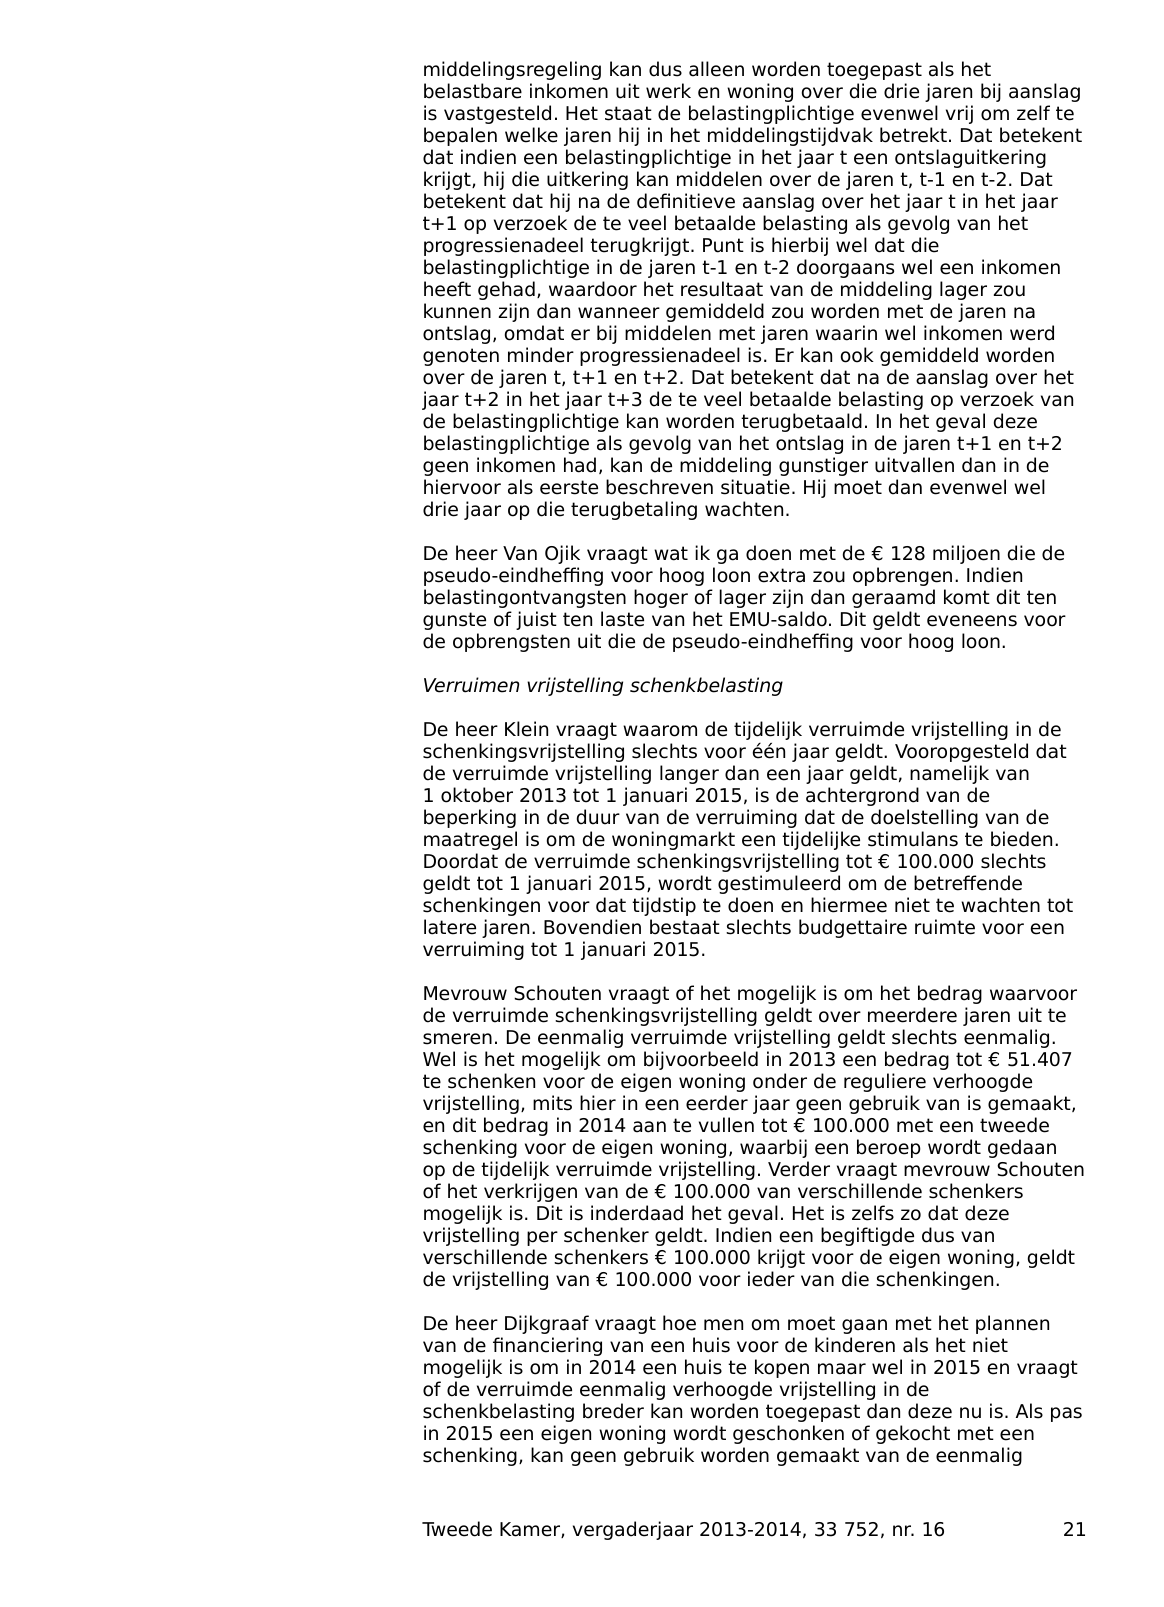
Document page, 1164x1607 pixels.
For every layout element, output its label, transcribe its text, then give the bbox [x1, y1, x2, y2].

text De heer Dijkgraaf vraagt hoe men om moet gaan met het plannen van de financiering van een huis voor de kinderen als het niet mogelijk is om in 2014 een huis te kopen maar wel in 2015 en vraagt of de verruimde eenmalig verhoogde vrijstelling in de schenkbelasting breder kan worden toegepast dan deze nu is. Als pas in 2015 een eigen woning wordt geschonken of gekocht met een schenking, kan geen gebruik worden gemaakt van de eenmalig [422, 1313, 1087, 1467]
text Mevrouw Schouten vraagt of het mogelijk is om het bedrag waarvoor de verruimde schenkingsvrijstelling geldt over meerdere jaren uit te smeren. De eenmalig verruimde vrijstelling geldt slechts eenmalig. Wel is het mogelijk om bijvoorbeeld in 2013 een bedrag tot € 51.407 te schenken voor de eigen woning onder de reguliere verhoogde vrijstelling, mits hier in een eerder jaar geen gebruik van is gemaakt, en dit bedrag in 2014 aan te vullen tot € 100.000 met een tweede schenking voor de eigen woning, waarbij een beroep wordt gedaan op de tijdelijk verruimde vrijstelling. Verder vraagt mevrouw Schouten of het verkrijgen van de € 100.000 van verschillende schenkers mogelijk is. Dit is inderdaad het geval. Het is zelfs zo dat deze vrijstelling per schenker geldt. Indien een begiftigde dus van verschillende schenkers € 100.000 krijgt voor de eigen woning, geldt de vrijstelling van € 100.000 voor ieder van die schenkingen. [422, 983, 1087, 1291]
text middelingsregeling kan dus alleen worden toegepast als het belastbare inkomen uit werk en woning over die drie jaren bij aanslag is vastgesteld. Het staat de belastingplichtige evenwel vrij om zelf te bepalen welke jaren hij in het middelingstijdvak betrekt. Dat betekent dat indien een belastingplichtige in het jaar t een ontslaguitkering krijgt, hij die uitkering kan middelen over de jaren t, t-1 en t-2. Dat betekent dat hij na de definitieve aanslag over het jaar t in het jaar t+1 op verzoek de te veel betaalde belasting als gevolg van het progressienadeel terugkrijgt. Punt is hierbij wel dat die belastingplichtige in de jaren t-1 en t-2 doorgaans wel een inkomen heeft gehad, waardoor het resultaat van de middeling lager zou kunnen zijn dan wanneer gemiddeld zou worden met de jaren na ontslag, omdat er bij middelen met jaren waarin wel inkomen werd genoten minder progressienadeel is. Er kan ook gemiddeld worden over de jaren t, t+1 en t+2. Dat betekent dat na de aanslag over het jaar t+2 in het jaar t+3 de te veel betaalde belasting op verzoek van de belastingplichtige kan worden terugbetaald. In het geval deze belastingplichtige als gevolg van het ontslag in de jaren t+1 en t+2 geen inkomen had, kan de middeling gunstiger uitvallen dan in de hiervoor als eerste beschreven situatie. Hij moet dan evenwel wel drie jaar op die terugbetaling wachten. [422, 59, 1087, 521]
text De heer Van Ojik vraagt wat ik ga doen met de € 128 miljoen die de pseudo-eindheffing voor hoog loon extra zou opbrengen. Indien belastingontvangsten hoger of lager zijn dan geraamd komt dit ten gunste of juist ten laste van het EMU-saldo. Dit geldt eveneens voor de opbrengsten uit die de pseudo-eindheffing voor hoog loon. [422, 543, 1087, 653]
subtitle Verruimen vrijstelling schenkbelasting [422, 675, 1087, 697]
text De heer Klein vraagt waarom de tijdelijk verruimde vrijstelling in de schenkingsvrijstelling slechts voor één jaar geldt. Vooropgesteld dat de verruimde vrijstelling langer dan een jaar geldt, namelijk van 1 oktober 2013 tot 1 januari 2015, is de achtergrond van de beperking in de duur van de verruiming dat de doelstelling van de maatregel is om de woningmarkt een tijdelijke stimulans te bieden. Doordat de verruimde schenkingsvrijstelling tot € 100.000 slechts geldt tot 1 januari 2015, wordt gestimuleerd om de betreffende schenkingen voor dat tijdstip te doen en hiermee niet te wachten tot latere jaren. Bovendien bestaat slechts budgettaire ruimte voor een verruiming tot 1 januari 2015. [422, 719, 1087, 961]
